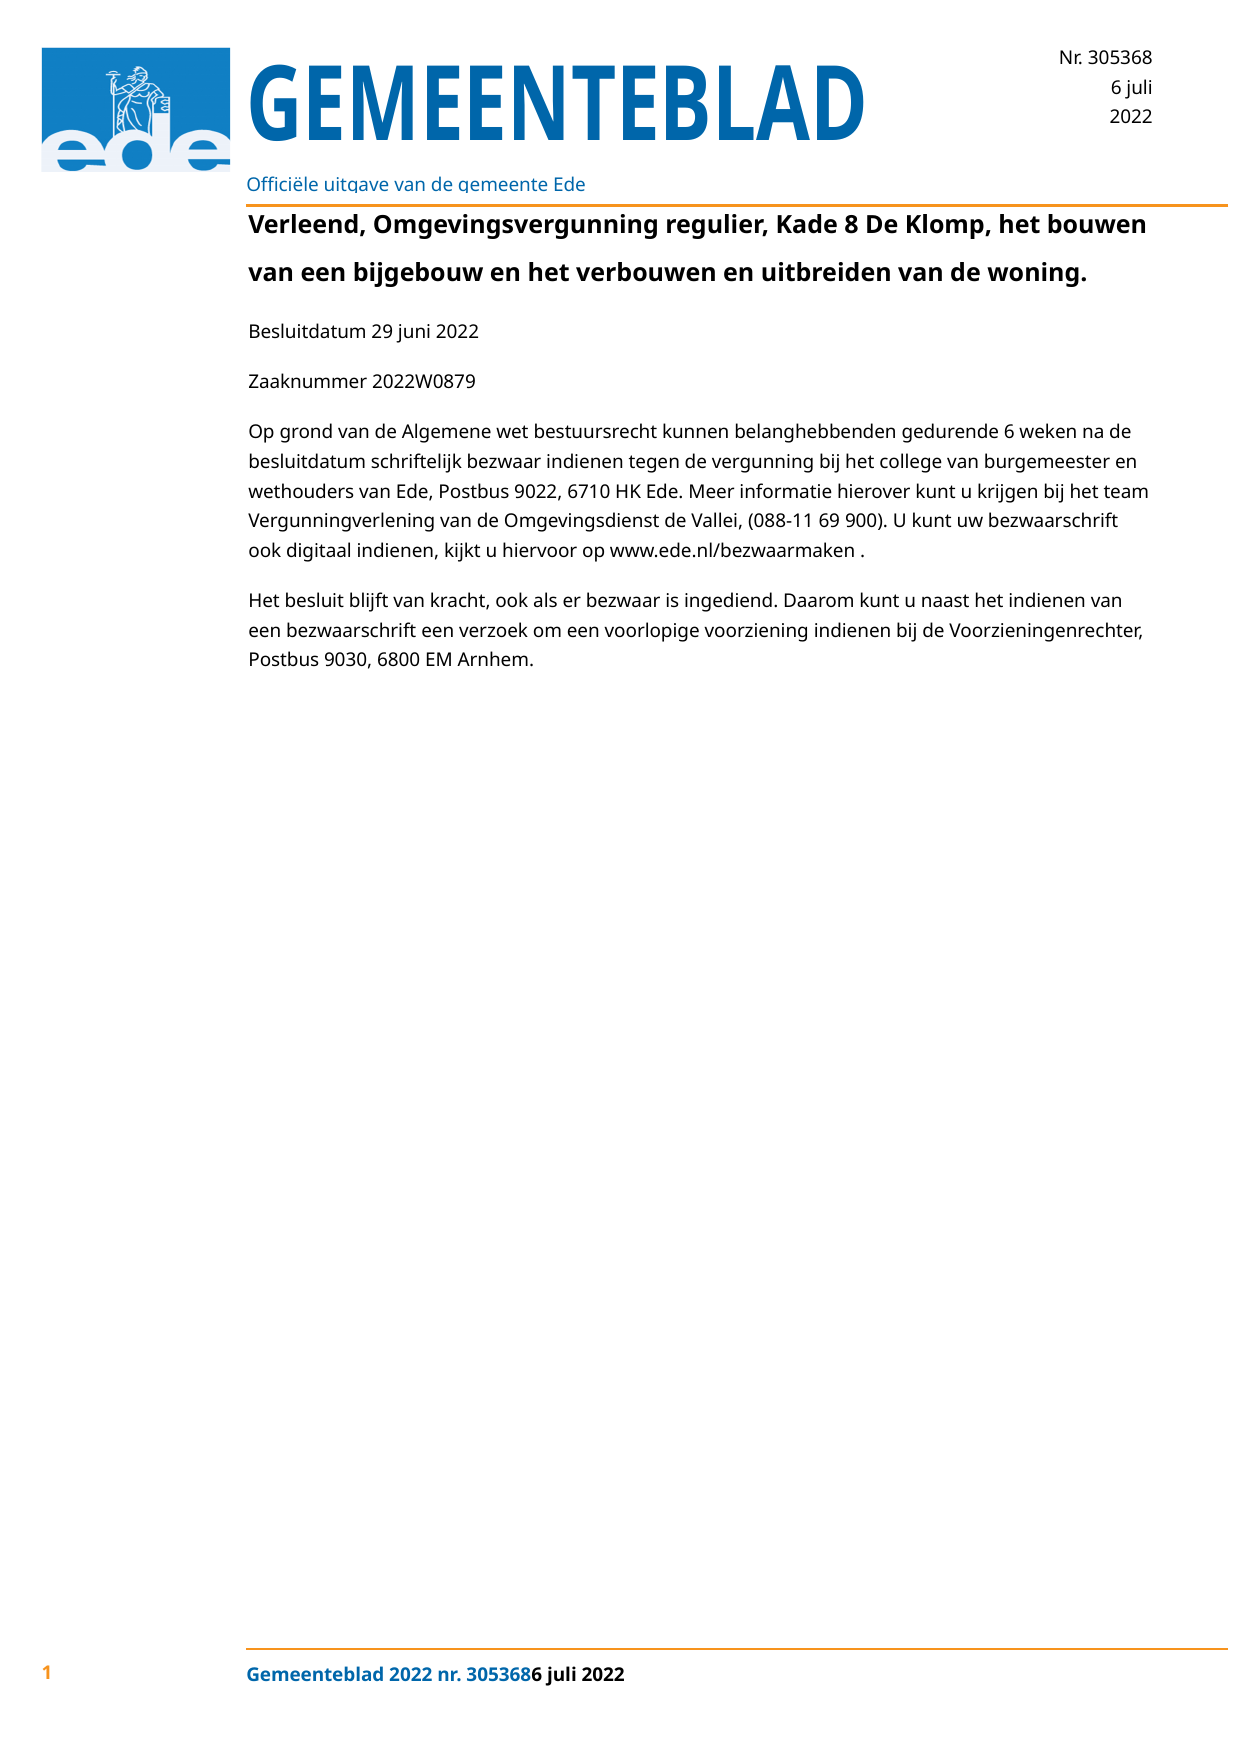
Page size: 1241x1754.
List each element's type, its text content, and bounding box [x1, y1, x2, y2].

text Zaaknummer 2022W0879 [248, 368, 1152, 394]
text Het besluit blijft van kracht, ook als er bezwaar is ingediend. Daarom kunt u naast het indienen van een bezwaarschrift een verzoek om een voorlopige voorziening indienen bij de Voorzieningenrechter, Postbus 9030, 6800 EM Arnhem. [248, 587, 1152, 672]
picture [41, 47, 231, 172]
text Besluitdatum 29 juni 2022 [248, 318, 1152, 344]
text Op grond van de Algemene wet bestuursrecht kunnen belanghebbenden gedurende 6 weken na de besluitdatum schriftelijk bezwaar indienen tegen de vergunning bij het college van burgemeester en wethouders van Ede, Postbus 9022, 6710 HK Ede. Meer informatie hierover kunt u krijgen bij het team Vergunningverlening van de Omgevingsdienst de Vallei, (088-11 69 900). U kunt uw bezwaarschrift ook digitaal indienen, kijkt u hiervoor op www.ede.nl/bezwaarmaken . [248, 419, 1152, 563]
text Verleend, Omgevingsvergunning regulier, Kade 8 De Klomp, het bouwen van een bijgebouw en het verbouwen en uitbreiden van de woning. [248, 207, 1152, 288]
